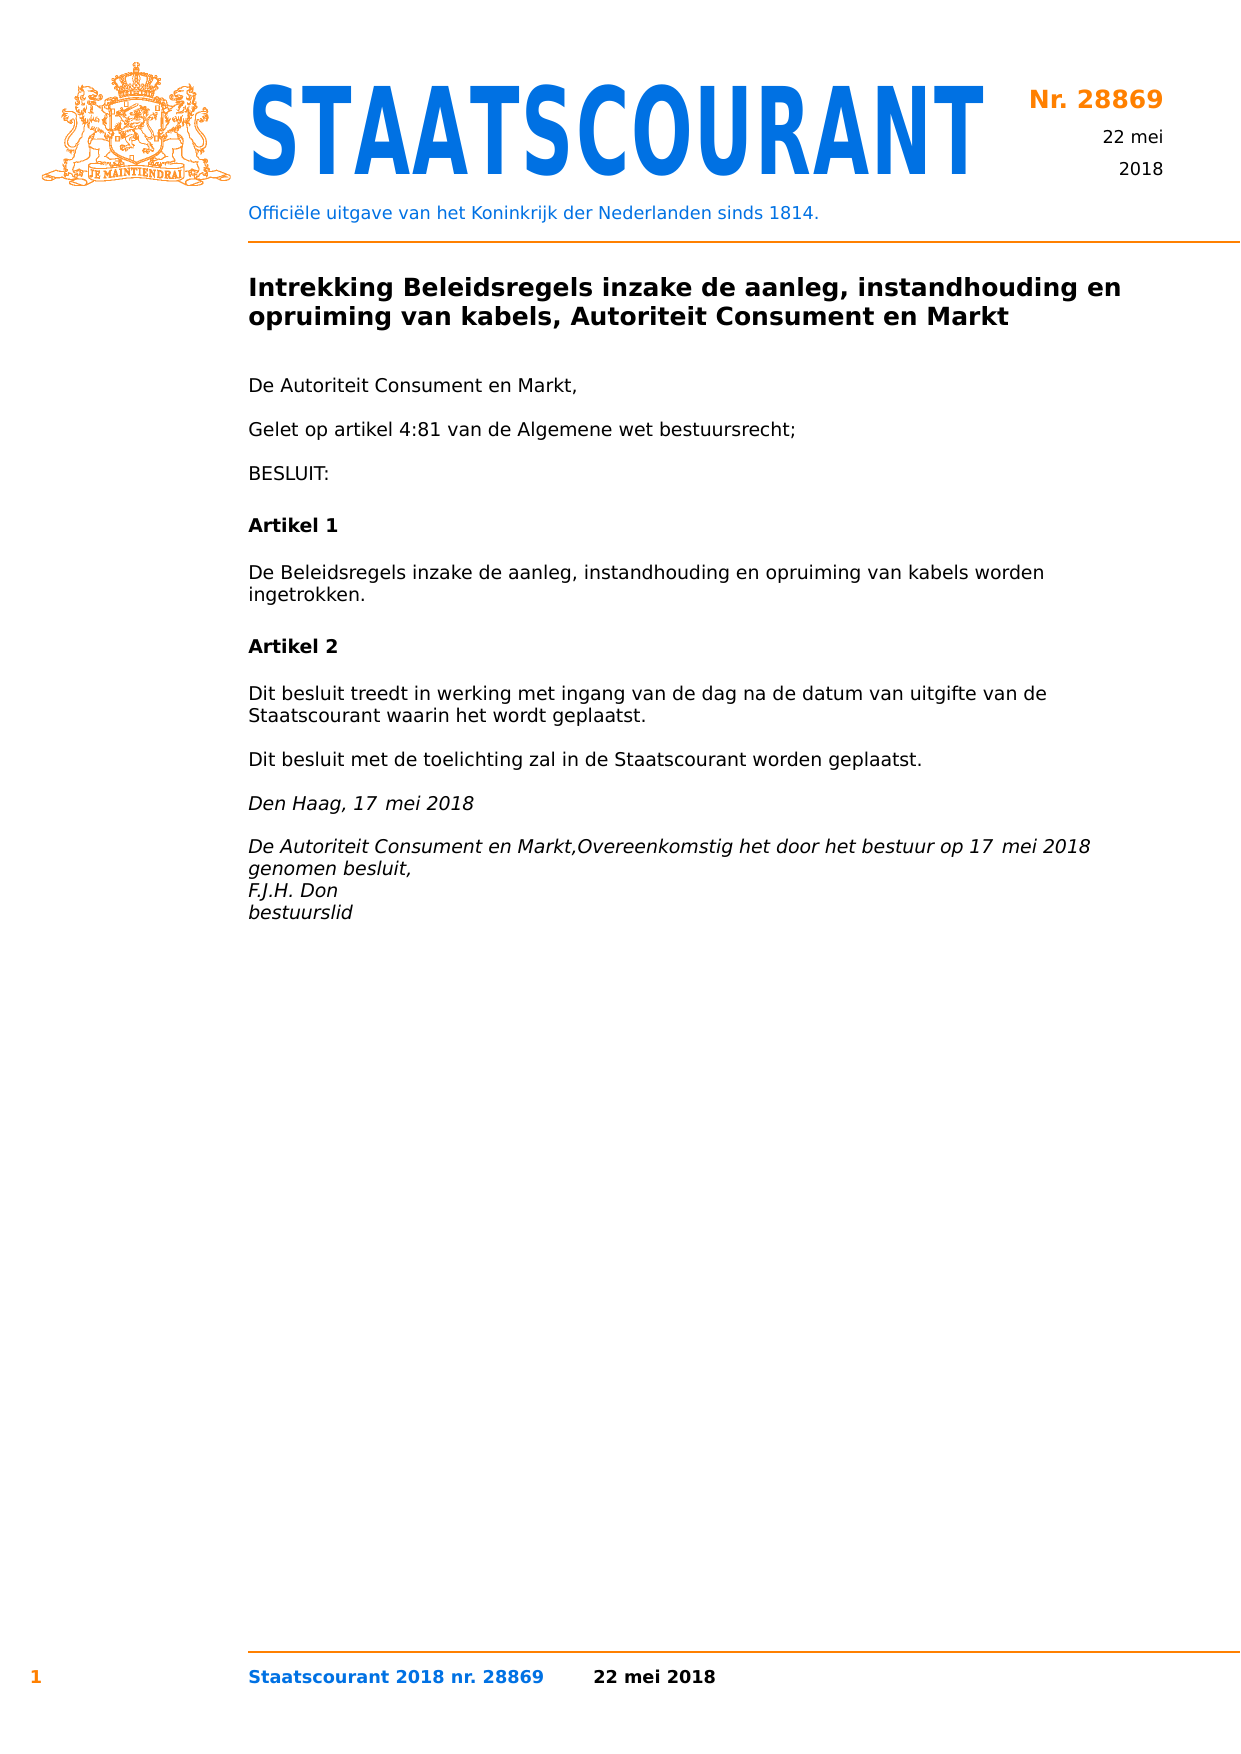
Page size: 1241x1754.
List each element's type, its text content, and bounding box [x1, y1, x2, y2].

table_header [25, 62, 248, 241]
table_cell 22 mei [998, 121, 1240, 153]
text Dit besluit treedt in werking met ingang van de dag na de datum van uitgifte van de Staatscourant waarin het wordt geplaatst. [248, 683, 1163, 727]
subtitle Intrekking Beleidsregels inzake de aanleg, instandhouding en opruiming van kabels, Autoriteit Consument en Markt [248, 273, 1163, 331]
text De Autoriteit Consument en Markt,Overeenkomstig het door het bestuur op 17 mei 2018 genomen besluit, F.J.H. Don bestuurslid [248, 836, 1163, 924]
subtitle Artikel 1 [248, 515, 1163, 537]
table_cell Officiële uitgave van het Koninkrijk der Nederlanden sinds 1814. [248, 203, 1240, 241]
table_header Nr. 28869 [998, 62, 1240, 121]
table_cell 2018 [998, 153, 1240, 203]
text Den Haag, 17 mei 2018 [248, 792, 1163, 814]
text BESLUIT: [248, 463, 1163, 485]
text De Beleidsregels inzake de aanleg, instandhouding en opruiming van kabels worden ingetrokken. [248, 562, 1163, 606]
text Gelet op artikel 4:81 van de Algemene wet bestuursrecht; [248, 419, 1163, 441]
text Dit besluit met de toelichting zal in de Staatscourant worden geplaatst. [248, 748, 1163, 771]
text De Autoriteit Consument en Markt, [248, 375, 1163, 397]
picture [41, 62, 231, 186]
subtitle Artikel 2 [248, 636, 1163, 658]
table_header STAATSCOURANT [248, 62, 998, 203]
